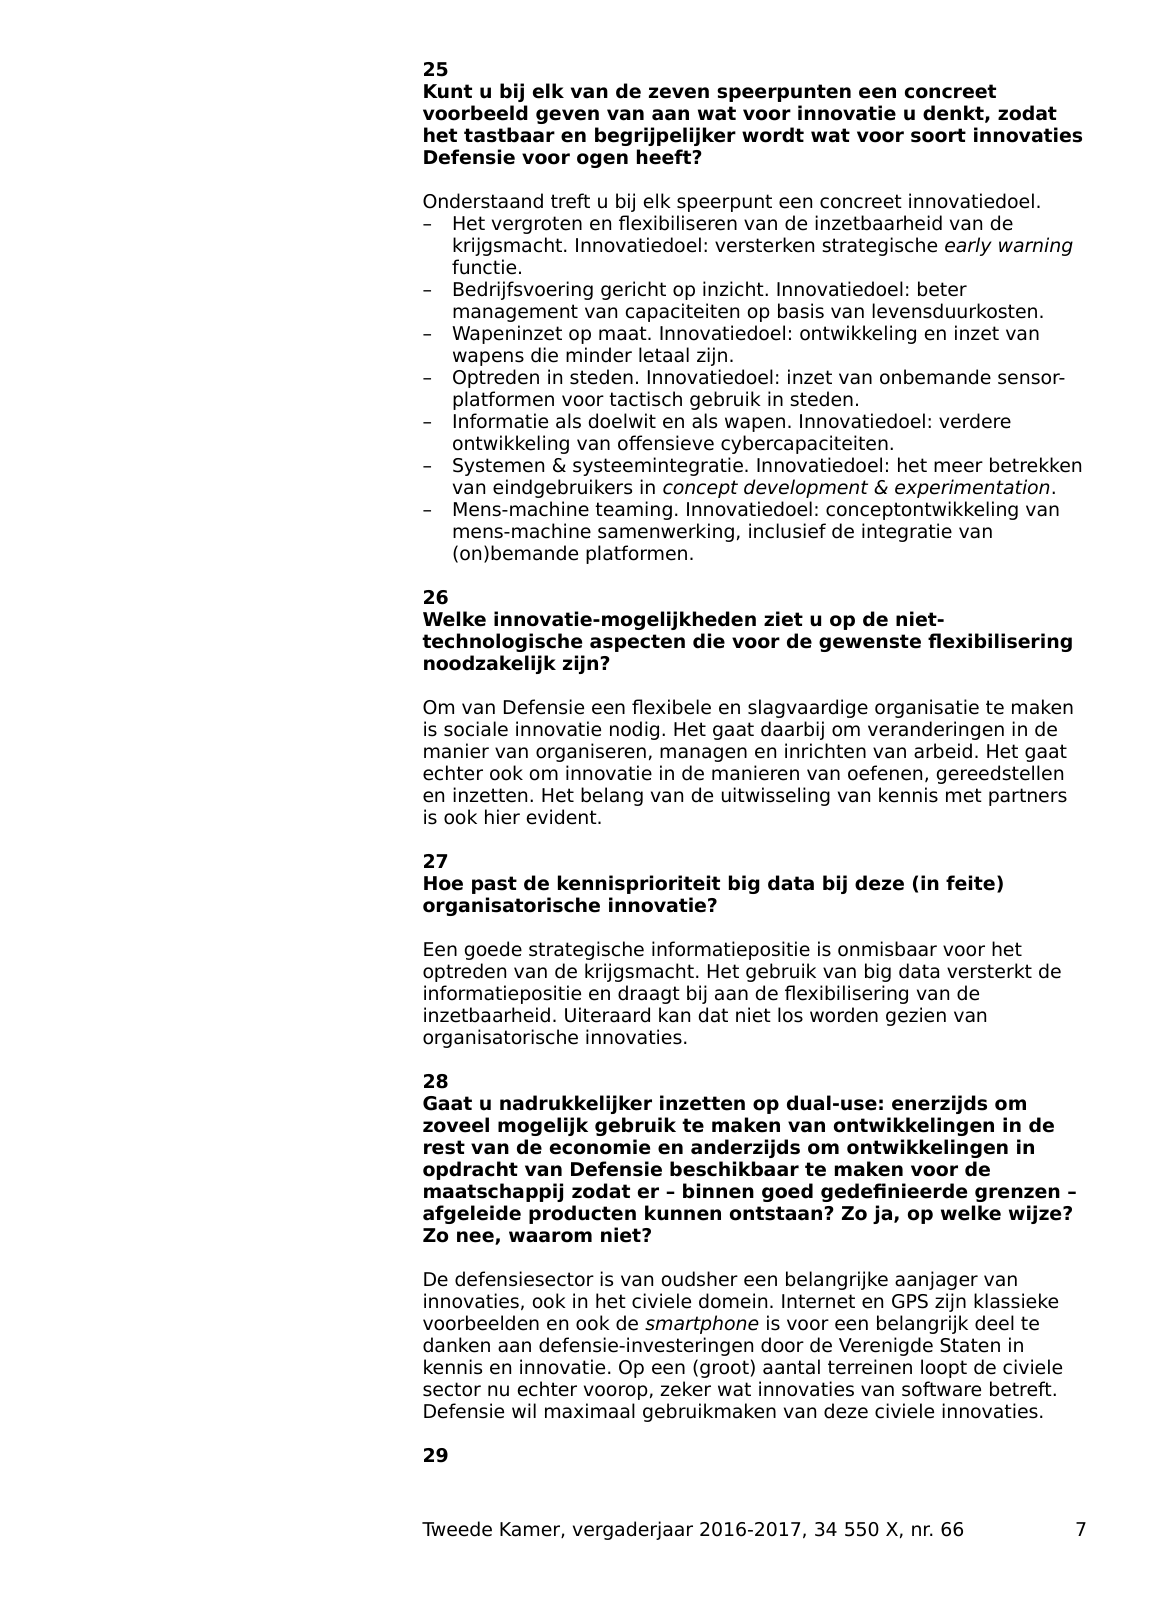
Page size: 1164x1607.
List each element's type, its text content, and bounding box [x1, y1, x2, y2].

text De defensiesector is van oudsher een belangrijke aanjager van innovaties, ook in het civiele domein. Internet en GPS zijn klassieke voorbeelden en ook de smartphone is voor een belangrijk deel te danken aan defensie-investeringen door de Verenigde Staten in kennis en innovatie. Op een (groot) aantal terreinen loopt de civiele sector nu echter voorop, zeker wat innovaties van software betreft. Defensie wil maximaal gebruikmaken van deze civiele innovaties. [422, 1269, 1087, 1423]
text – Het vergroten en flexibiliseren van de inzetbaarheid van de krijgsmacht. Innovatiedoel: versterken strategische early warning functie. [422, 213, 1087, 279]
text Onderstaand treft u bij elk speerpunt een concreet innovatiedoel. [422, 191, 1087, 213]
text Kunt u bij elk van de zeven speerpunten een concreet voorbeeld geven van aan wat voor innovatie u denkt, zodat het tastbaar en begrijpelijker wordt wat voor soort innovaties Defensie voor ogen heeft? [422, 81, 1087, 169]
text Welke innovatie-mogelijkheden ziet u op de niet-technologische aspecten die voor de gewenste flexibilisering noodzakelijk zijn? [422, 609, 1087, 675]
text Een goede strategische informatiepositie is onmisbaar voor het optreden van de krijgsmacht. Het gebruik van big data versterkt de informatiepositie en draagt bij aan de flexibilisering van de inzetbaarheid. Uiteraard kan dat niet los worden gezien van organisatorische innovaties. [422, 939, 1087, 1049]
text – Wapeninzet op maat. Innovatiedoel: ontwikkeling en inzet van wapens die minder letaal zijn. [422, 323, 1087, 367]
text – Informatie als doelwit en als wapen. Innovatiedoel: verdere ontwikkeling van offensieve cybercapaciteiten. [422, 411, 1087, 455]
text Gaat u nadrukkelijker inzetten op dual-use: enerzijds om zoveel mogelijk gebruik te maken van ontwikkelingen in de rest van de economie en anderzijds om ontwikkelingen in opdracht van Defensie beschikbaar te maken voor de maatschappij zodat er – binnen goed gedefinieerde grenzen – afgeleide producten kunnen ontstaan? Zo ja, op welke wijze? Zo nee, waarom niet? [422, 1093, 1087, 1247]
text 26 [422, 587, 1087, 609]
text 27 [422, 851, 1087, 873]
text 25 [422, 59, 1087, 81]
text Om van Defensie een flexibele en slagvaardige organisatie te maken is sociale innovatie nodig. Het gaat daarbij om veranderingen in de manier van organiseren, managen en inrichten van arbeid. Het gaat echter ook om innovatie in de manieren van oefenen, gereedstellen en inzetten. Het belang van de uitwisseling van kennis met partners is ook hier evident. [422, 697, 1087, 829]
text 29 [422, 1445, 1087, 1467]
text – Systemen & systeemintegratie. Innovatiedoel: het meer betrekken van eindgebruikers in concept development & experimentation. [422, 455, 1087, 499]
text – Bedrijfsvoering gericht op inzicht. Innovatiedoel: beter management van capaciteiten op basis van levensduurkosten. [422, 279, 1087, 323]
text Hoe past de kennisprioriteit big data bij deze (in feite) organisatorische innovatie? [422, 873, 1087, 917]
text – Optreden in steden. Innovatiedoel: inzet van onbemande sensor-platformen voor tactisch gebruik in steden. [422, 367, 1087, 411]
text 28 [422, 1071, 1087, 1093]
text – Mens-machine teaming. Innovatiedoel: conceptontwikkeling van mens-machine samenwerking, inclusief de integratie van (on)bemande platformen. [422, 499, 1087, 565]
